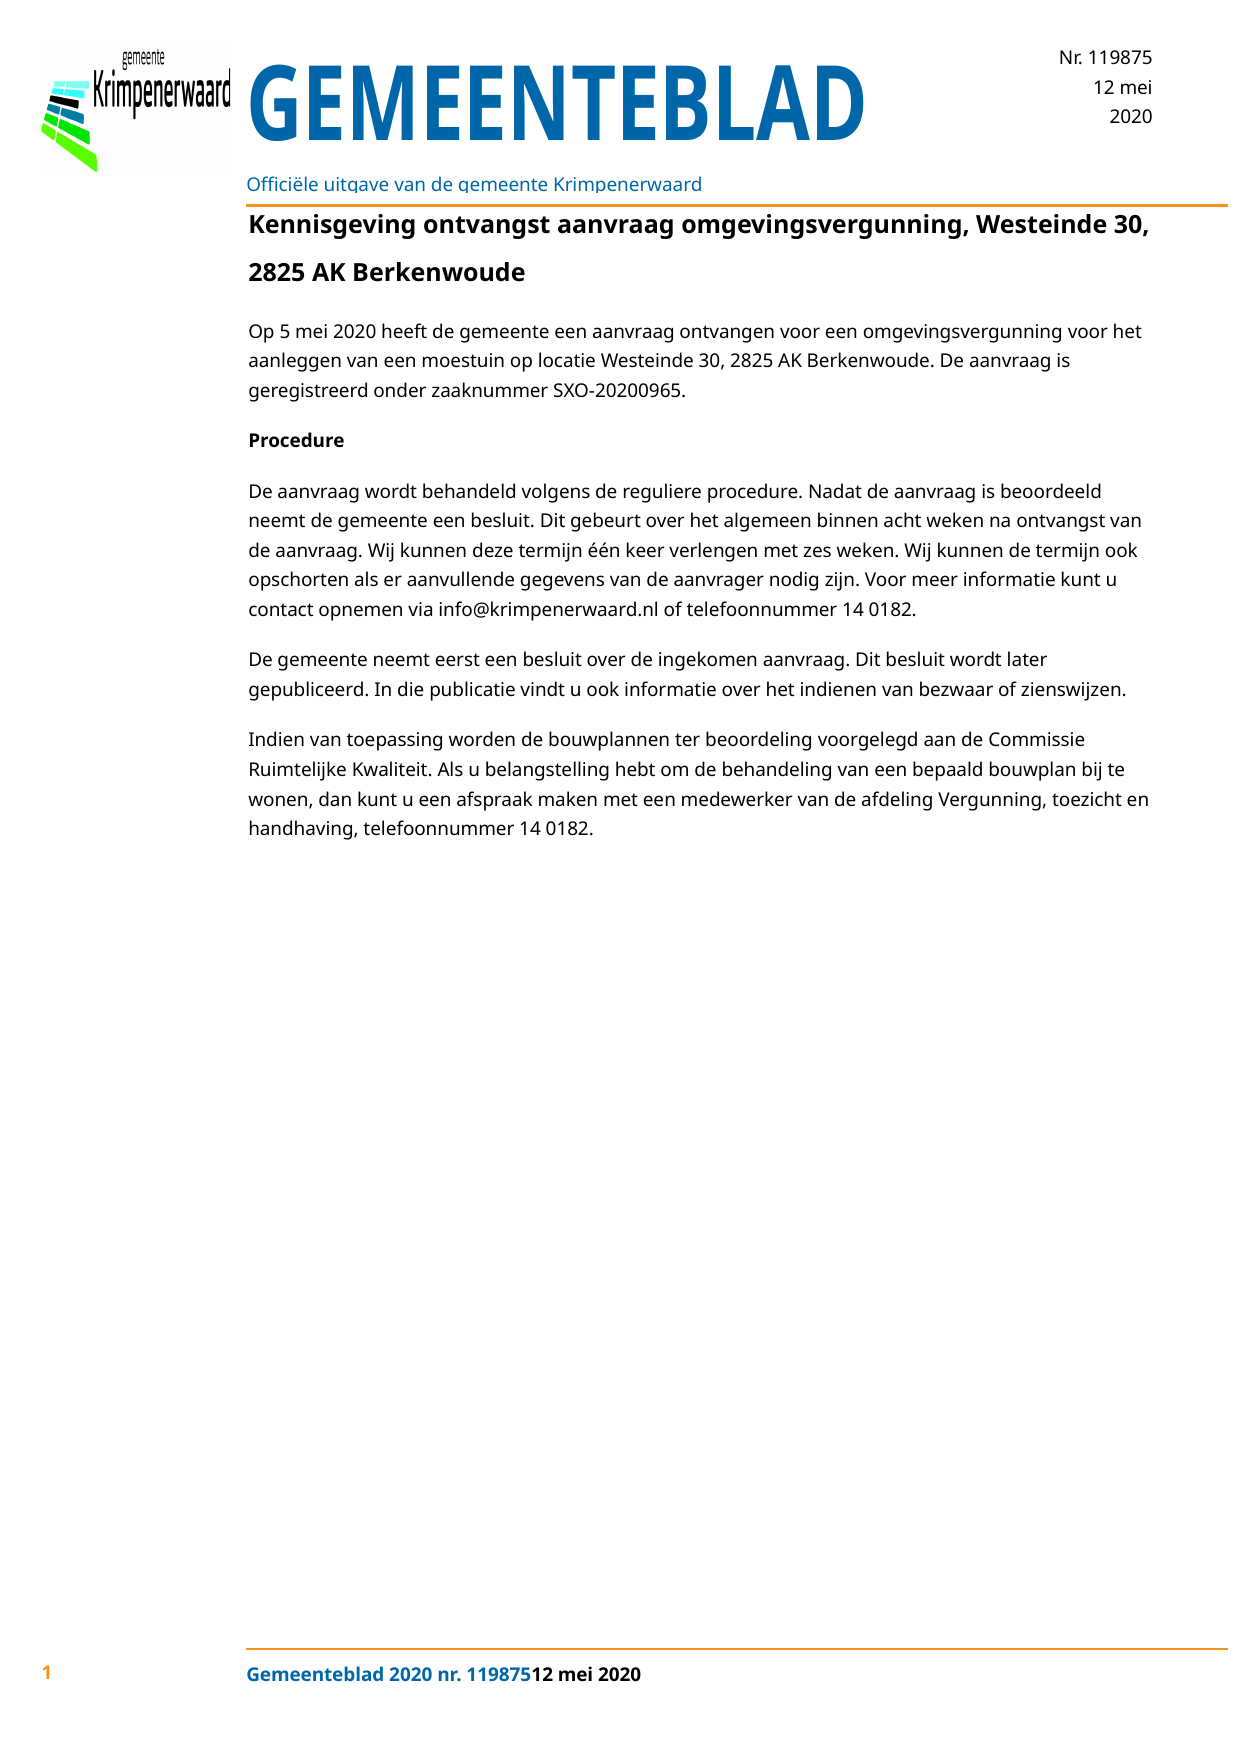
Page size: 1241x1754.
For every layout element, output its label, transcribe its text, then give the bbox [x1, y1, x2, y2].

picture [41, 47, 231, 172]
text De gemeente neemt eerst een besluit over de ingekomen aanvraag. Dit besluit wordt later gepubliceerd. In die publicatie vindt u ook informatie over het indienen van bezwaar of zienswijzen. [248, 647, 1152, 702]
text Kennisgeving ontvangst aanvraag omgevingsvergunning, Westeinde 30, 2825 AK Berkenwoude [248, 207, 1152, 288]
text De aanvraag wordt behandeld volgens de reguliere procedure. Nadat de aanvraag is beoordeeld neemt de gemeente een besluit. Dit gebeurt over het algemeen binnen acht weken na ontvangst van de aanvraag. Wij kunnen deze termijn één keer verlengen met zes weken. Wij kunnen de termijn ook opschorten als er aanvullende gegevens van de aanvrager nodig zijn. Voor meer informatie kunt u contact opnemen via info@krimpenerwaard.nl of telefoonnummer 14 0182. [248, 478, 1152, 622]
text Op 5 mei 2020 heeft de gemeente een aanvraag ontvangen voor een omgevingsvergunning voor het aanleggen van een moestuin op locatie Westeinde 30, 2825 AK Berkenwoude. De aanvraag is geregistreerd onder zaaknummer SXO-20200965. [248, 318, 1152, 403]
text Procedure [248, 427, 1152, 453]
text Indien van toepassing worden de bouwplannen ter beoordeling voorgelegd aan de Commissie Ruimtelijke Kwaliteit. Als u belangstelling hebt om de behandeling van een bepaald bouwplan bij te wonen, dan kunt u een afspraak maken met een medewerker van de afdeling Vergunning, toezicht en handhaving, telefoonnummer 14 0182. [248, 727, 1152, 841]
